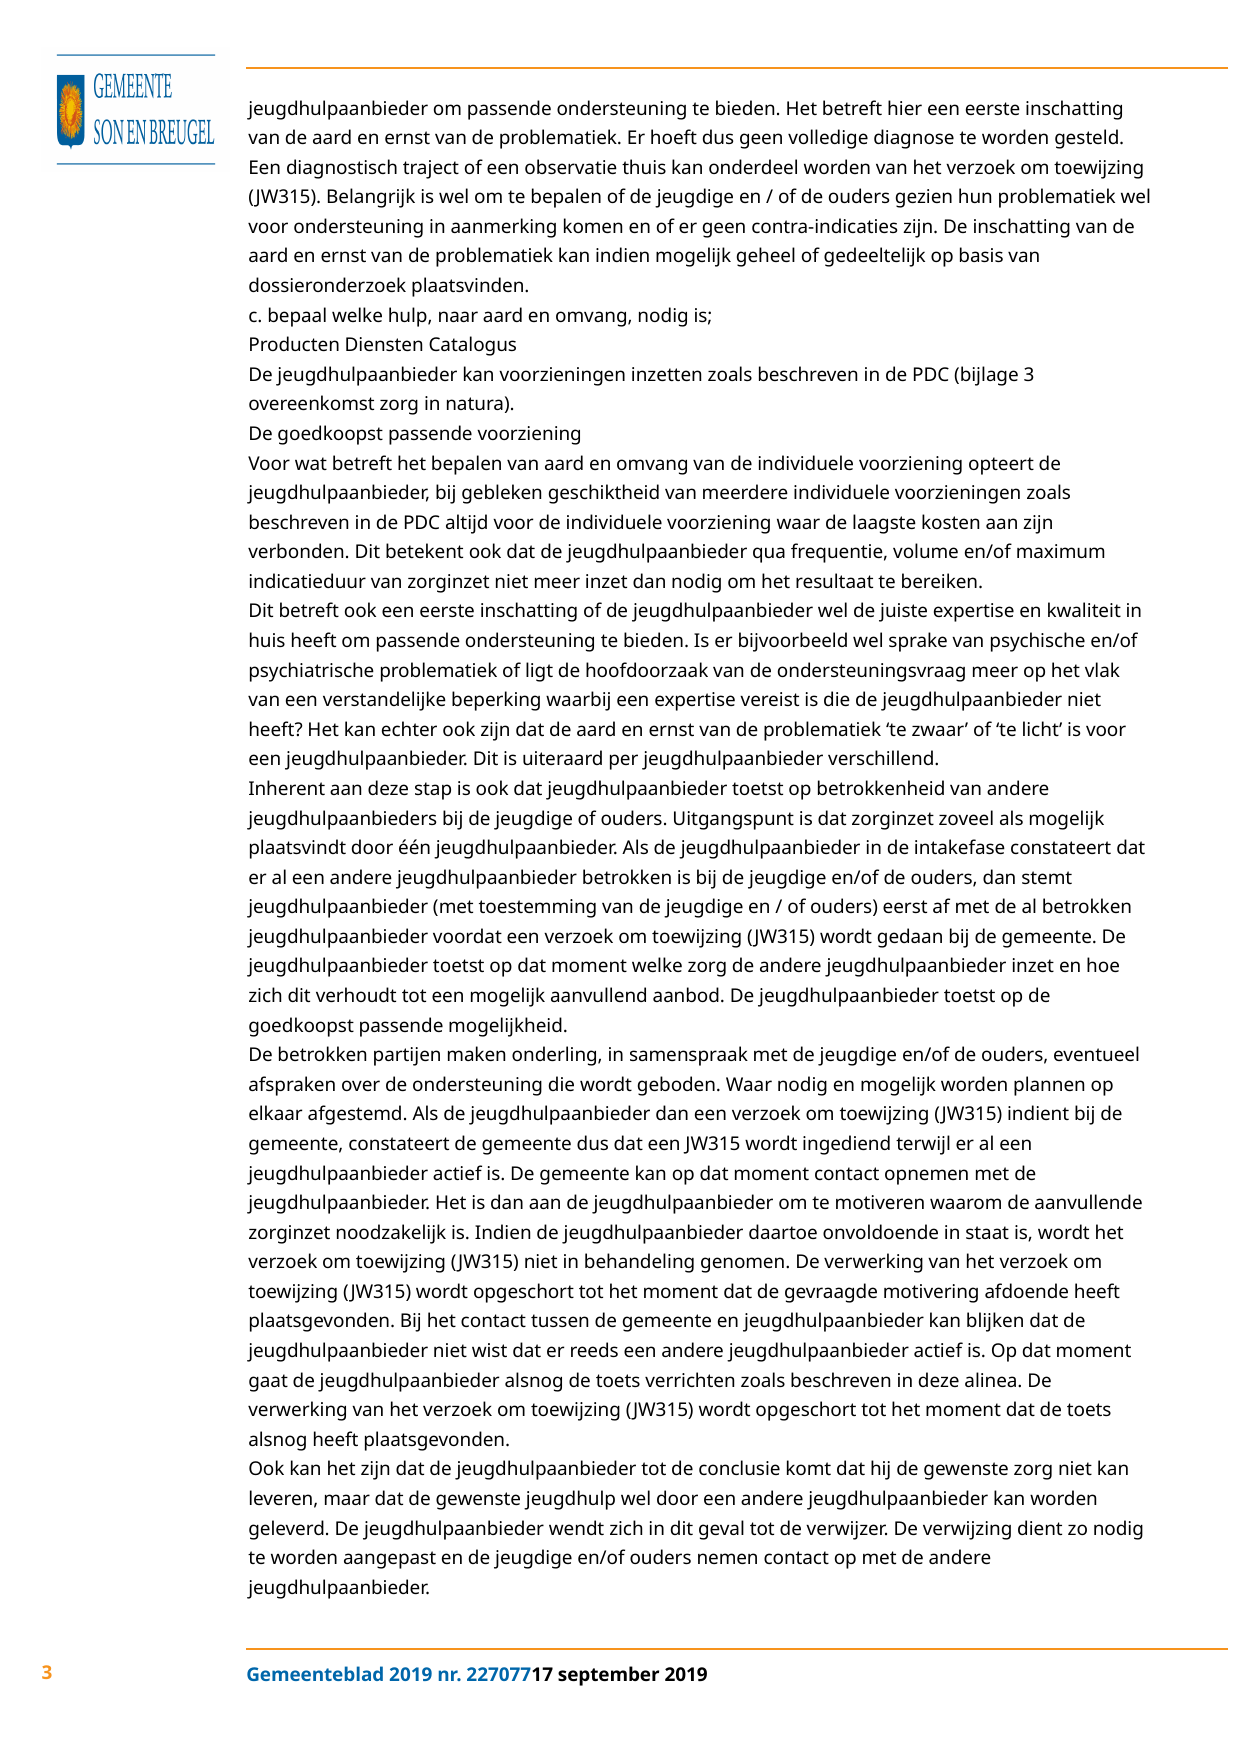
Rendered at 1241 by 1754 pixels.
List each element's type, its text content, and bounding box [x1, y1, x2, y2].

text Ook kan het zijn dat de jeugdhulpaanbieder tot de conclusie komt dat hij de gewenste zorg niet kan leveren, maar dat de gewenste jeugdhulp wel door een andere jeugdhulpaanbieder kan worden geleverd. De jeugdhulpaanbieder wendt zich in dit geval tot de verwijzer. De verwijzing dient zo nodig te worden aangepast en de jeugdige en/of ouders nemen contact op met de andere jeugdhulpaanbieder. [248, 1456, 1152, 1600]
text jeugdhulpaanbieder om passende ondersteuning te bieden. Het betreft hier een eerste inschatting van de aard en ernst van de problematiek. Er hoeft dus geen volledige diagnose te worden gesteld. Een diagnostisch traject of een observatie thuis kan onderdeel worden van het verzoek om toewijzing (JW315). Belangrijk is wel om te bepalen of de jeugdige en / of de ouders gezien hun problematiek wel voor ondersteuning in aanmerking komen en of er geen contra-indicaties zijn. De inschatting van de aard en ernst van de problematiek kan indien mogelijk geheel of gedeeltelijk op basis van dossieronderzoek plaatsvinden. [248, 95, 1152, 298]
text Dit betreft ook een eerste inschatting of de jeugdhulpaanbieder wel de juiste expertise en kwaliteit in huis heeft om passende ondersteuning te bieden. Is er bijvoorbeeld wel sprake van psychische en/of psychiatrische problematiek of ligt de hoofdoorzaak van de ondersteuningsvraag meer op het vlak van een verstandelijke beperking waarbij een expertise vereist is die de jeugdhulpaanbieder niet heeft? Het kan echter ook zijn dat de aard en ernst van de problematiek ‘te zwaar’ of ‘te licht’ is voor een jeugdhulpaanbieder. Dit is uiteraard per jeugdhulpaanbieder verschillend. [248, 598, 1152, 771]
text Producten Diensten Catalogus [248, 331, 1152, 357]
picture [41, 47, 231, 172]
text Inherent aan deze stap is ook dat jeugdhulpaanbieder toetst op betrokkenheid van andere jeugdhulpaanbieders bij de jeugdige of ouders. Uitgangspunt is dat zorginzet zoveel als mogelijk plaatsvindt door één jeugdhulpaanbieder. Als de jeugdhulpaanbieder in de intakefase constateert dat er al een andere jeugdhulpaanbieder betrokken is bij de jeugdige en/of de ouders, dan stemt jeugdhulpaanbieder (met toestemming van de jeugdige en / of ouders) eerst af met de al betrokken jeugdhulpaanbieder voordat een verzoek om toewijzing (JW315) wordt gedaan bij de gemeente. De jeugdhulpaanbieder toetst op dat moment welke zorg de andere jeugdhulpaanbieder inzet en hoe zich dit verhoudt tot een mogelijk aanvullend aanbod. De jeugdhulpaanbieder toetst op de goedkoopst passende mogelijkheid. [248, 775, 1152, 1038]
text De jeugdhulpaanbieder kan voorzieningen inzetten zoals beschreven in de PDC (bijlage 3 overeenkomst zorg in natura). [248, 361, 1152, 416]
text c. bepaal welke hulp, naar aard en omvang, nodig is; [248, 302, 1152, 328]
text Voor wat betreft het bepalen van aard en omvang van de individuele voorziening opteert de jeugdhulpaanbieder, bij gebleken geschiktheid van meerdere individuele voorzieningen zoals beschreven in de PDC altijd voor de individuele voorziening waar de laagste kosten aan zijn verbonden. Dit betekent ook dat de jeugdhulpaanbieder qua frequentie, volume en/of maximum indicatieduur van zorginzet niet meer inzet dan nodig om het resultaat te bereiken. [248, 450, 1152, 594]
text De goedkoopst passende voorziening [248, 420, 1152, 446]
text De betrokken partijen maken onderling, in samenspraak met de jeugdige en/of de ouders, eventueel afspraken over de ondersteuning die wordt geboden. Waar nodig en mogelijk worden plannen op elkaar afgestemd. Als de jeugdhulpaanbieder dan een verzoek om toewijzing (JW315) indient bij de gemeente, constateert de gemeente dus dat een JW315 wordt ingediend terwijl er al een jeugdhulpaanbieder actief is. De gemeente kan op dat moment contact opnemen met de jeugdhulpaanbieder. Het is dan aan de jeugdhulpaanbieder om te motiveren waarom de aanvullende zorginzet noodzakelijk is. Indien de jeugdhulpaanbieder daartoe onvoldoende in staat is, wordt het verzoek om toewijzing (JW315) niet in behandeling genomen. De verwerking van het verzoek om toewijzing (JW315) wordt opgeschort tot het moment dat de gevraagde motivering afdoende heeft plaatsgevonden. Bij het contact tussen de gemeente en jeugdhulpaanbieder kan blijken dat de jeugdhulpaanbieder niet wist dat er reeds een andere jeugdhulpaanbieder actief is. Op dat moment gaat de jeugdhulpaanbieder alsnog de toets verrichten zoals beschreven in deze alinea. De verwerking van het verzoek om toewijzing (JW315) wordt opgeschort tot het moment dat de toets alsnog heeft plaatsgevonden. [248, 1041, 1152, 1452]
